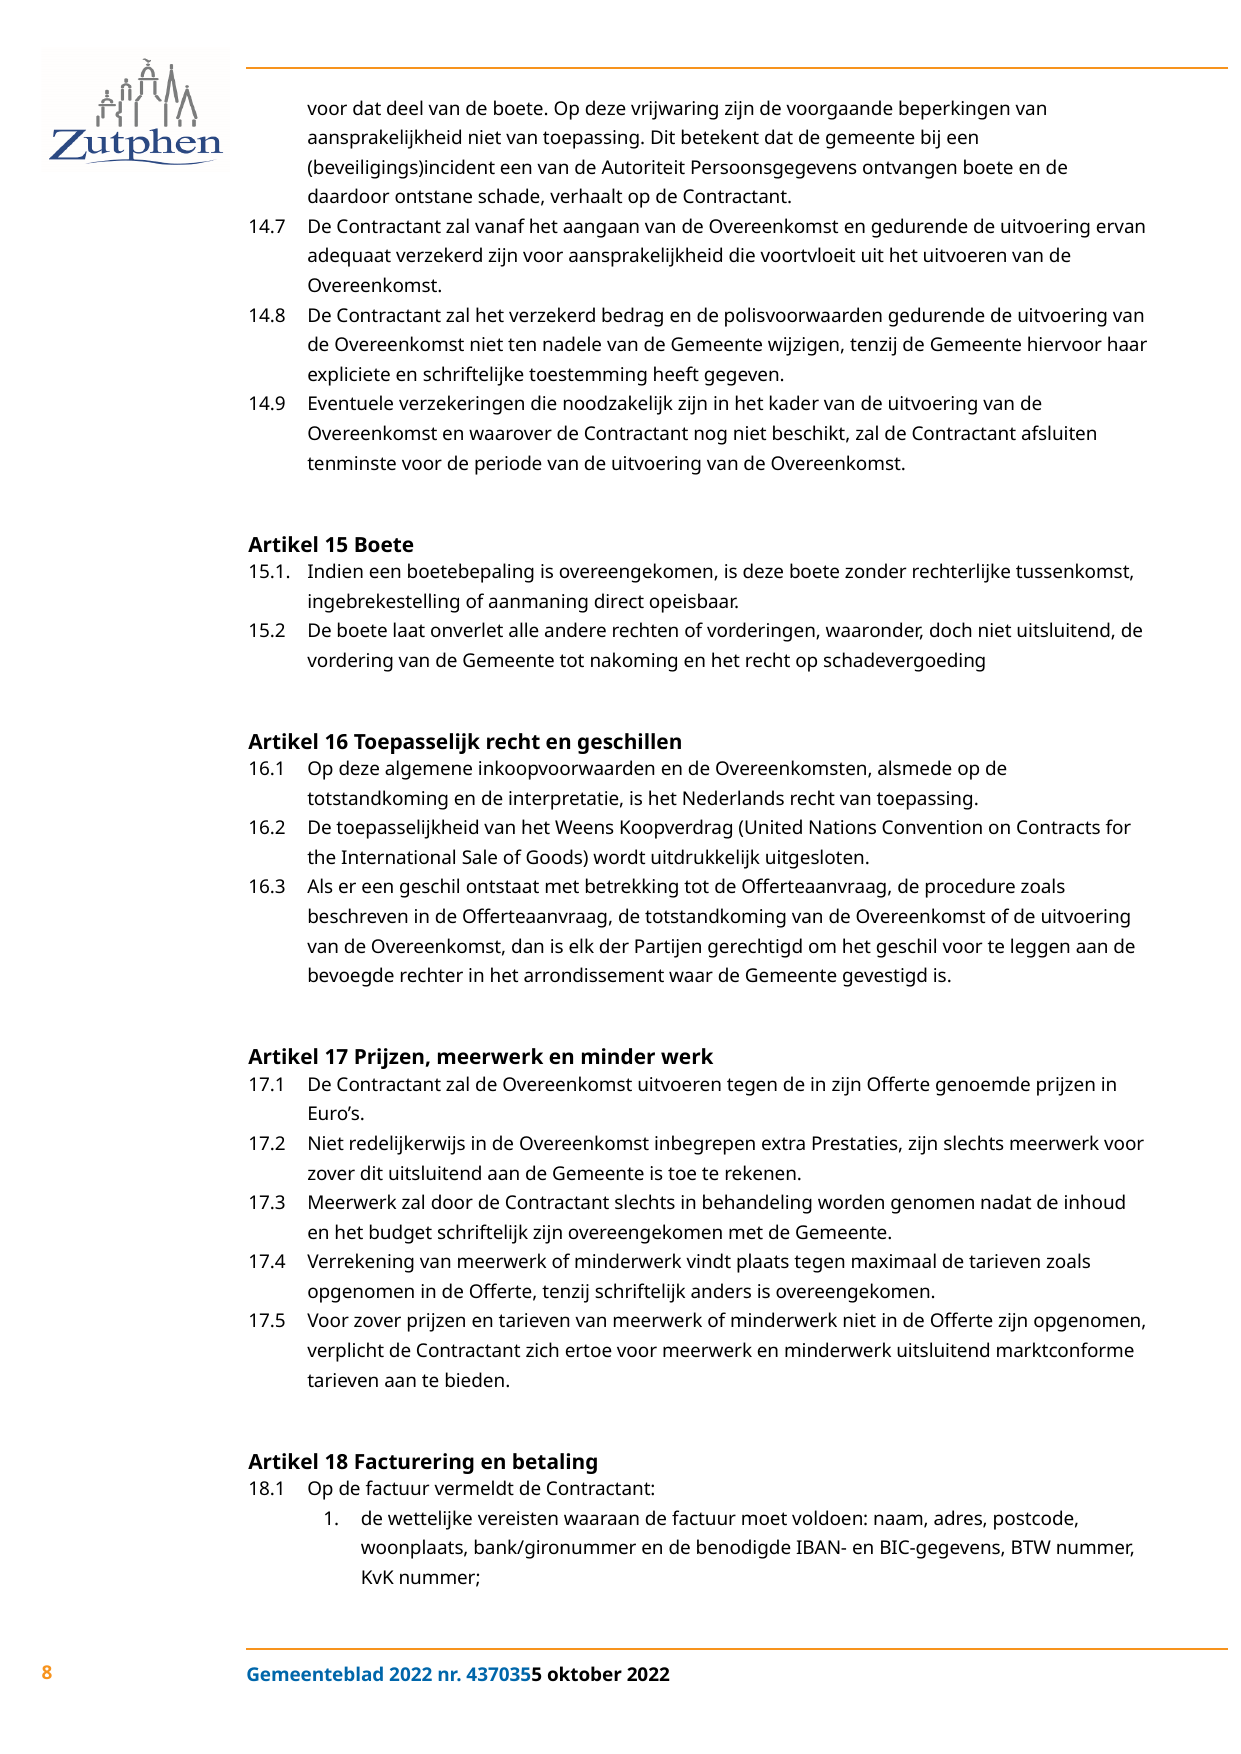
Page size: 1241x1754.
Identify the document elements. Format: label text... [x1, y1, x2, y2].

list Niet redelijkerwijs in de Overeenkomst inbegrepen extra Prestaties, zijn slechts meerwerk voor zover dit uitsluitend aan de Gemeente is toe te rekenen. [248, 1130, 1152, 1185]
text Artikel 17 Prijzen, meerwerk en minder werk [248, 1042, 1152, 1071]
list De Contractant zal het verzekerd bedrag en de polisvoorwaarden gedurende de uitvoering van de Overeenkomst niet ten nadele van de Gemeente wijzigen, tenzij de Gemeente hiervoor haar expliciete en schriftelijke toestemming heeft gegeven. [248, 302, 1152, 387]
list Verrekening van meerwerk of minderwerk vindt plaats tegen maximaal de tarieven zoals opgenomen in de Offerte, tenzij schriftelijk anders is overeengekomen. [248, 1248, 1152, 1304]
list De Contractant zal vanaf het aangaan van de Overeenkomst en gedurende de uitvoering ervan adequaat verzekerd zijn voor aansprakelijkheid die voortvloeit uit het uitvoeren van de Overeenkomst. [248, 213, 1152, 298]
text Artikel 16 Toepasselijk recht en geschillen [248, 727, 1152, 755]
list Op deze algemene inkoopvoorwaarden en de Overeenkomsten, alsmede op de totstandkoming en de interpretatie, is het Nederlands recht van toepassing. [248, 755, 1152, 811]
text Artikel 15 Boete [248, 530, 1152, 558]
list De Contractant zal de Overeenkomst uitvoeren tegen de in zijn Offerte genoemde prijzen in Euro’s. [248, 1071, 1152, 1126]
text Artikel 18 Facturering en betaling [248, 1447, 1152, 1475]
list De boete laat onverlet alle andere rechten of vorderingen, waaronder, doch niet uitsluitend, de vordering van de Gemeente tot nakoming en het recht op schadevergoeding [248, 617, 1152, 673]
list Als er een geschil ontstaat met betrekking tot de Offerteaanvraag, de procedure zoals beschreven in de Offerteaanvraag, de totstandkoming van de Overeenkomst of de uitvoering van de Overeenkomst, dan is elk der Partijen gerechtigd om het geschil voor te leggen aan de bevoegde rechter in het arrondissement waar de Gemeente gevestigd is. [248, 874, 1152, 988]
list Meerwerk zal door de Contractant slechts in behandeling worden genomen nadat de inhoud en het budget schriftelijk zijn overeengekomen met de Gemeente. [248, 1189, 1152, 1244]
list Indien een boetebepaling is overeengekomen, is deze boete zonder rechterlijke tussenkomst, ingebrekestelling of aanmaning direct opeisbaar. [248, 558, 1152, 613]
picture [41, 47, 231, 172]
list Op de factuur vermeldt de Contractant: [248, 1475, 1152, 1501]
list Eventuele verzekeringen die noodzakelijk zijn in het kader van de uitvoering van de Overeenkomst en waarover de Contractant nog niet beschikt, zal de Contractant afsluiten tenminste voor de periode van de uitvoering van de Overeenkomst. [248, 391, 1152, 476]
list voor dat deel van de boete. Op deze vrijwaring zijn de voorgaande beperkingen van aansprakelijkheid niet van toepassing. Dit betekent dat de gemeente bij een (beveiligings)incident een van de Autoriteit Persoonsgegevens ontvangen boete en de daardoor ontstane schade, verhaalt op de Contractant. [248, 95, 1152, 209]
list Voor zover prijzen en tarieven van meerwerk of minderwerk niet in de Offerte zijn opgenomen, verplicht de Contractant zich ertoe voor meerwerk en minderwerk uitsluitend marktconforme tarieven aan te bieden. [248, 1308, 1152, 1392]
list De toepasselijkheid van het Weens Koopverdrag (United Nations Convention on Contracts for the International Sale of Goods) wordt uitdrukkelijk uitgesloten. [248, 814, 1152, 870]
list de wettelijke vereisten waaraan de factuur moet voldoen: naam, adres, postcode, woonplaats, bank/gironummer en de benodigde IBAN- en BIC-gegevens, BTW nummer, KvK nummer; [323, 1505, 1152, 1590]
